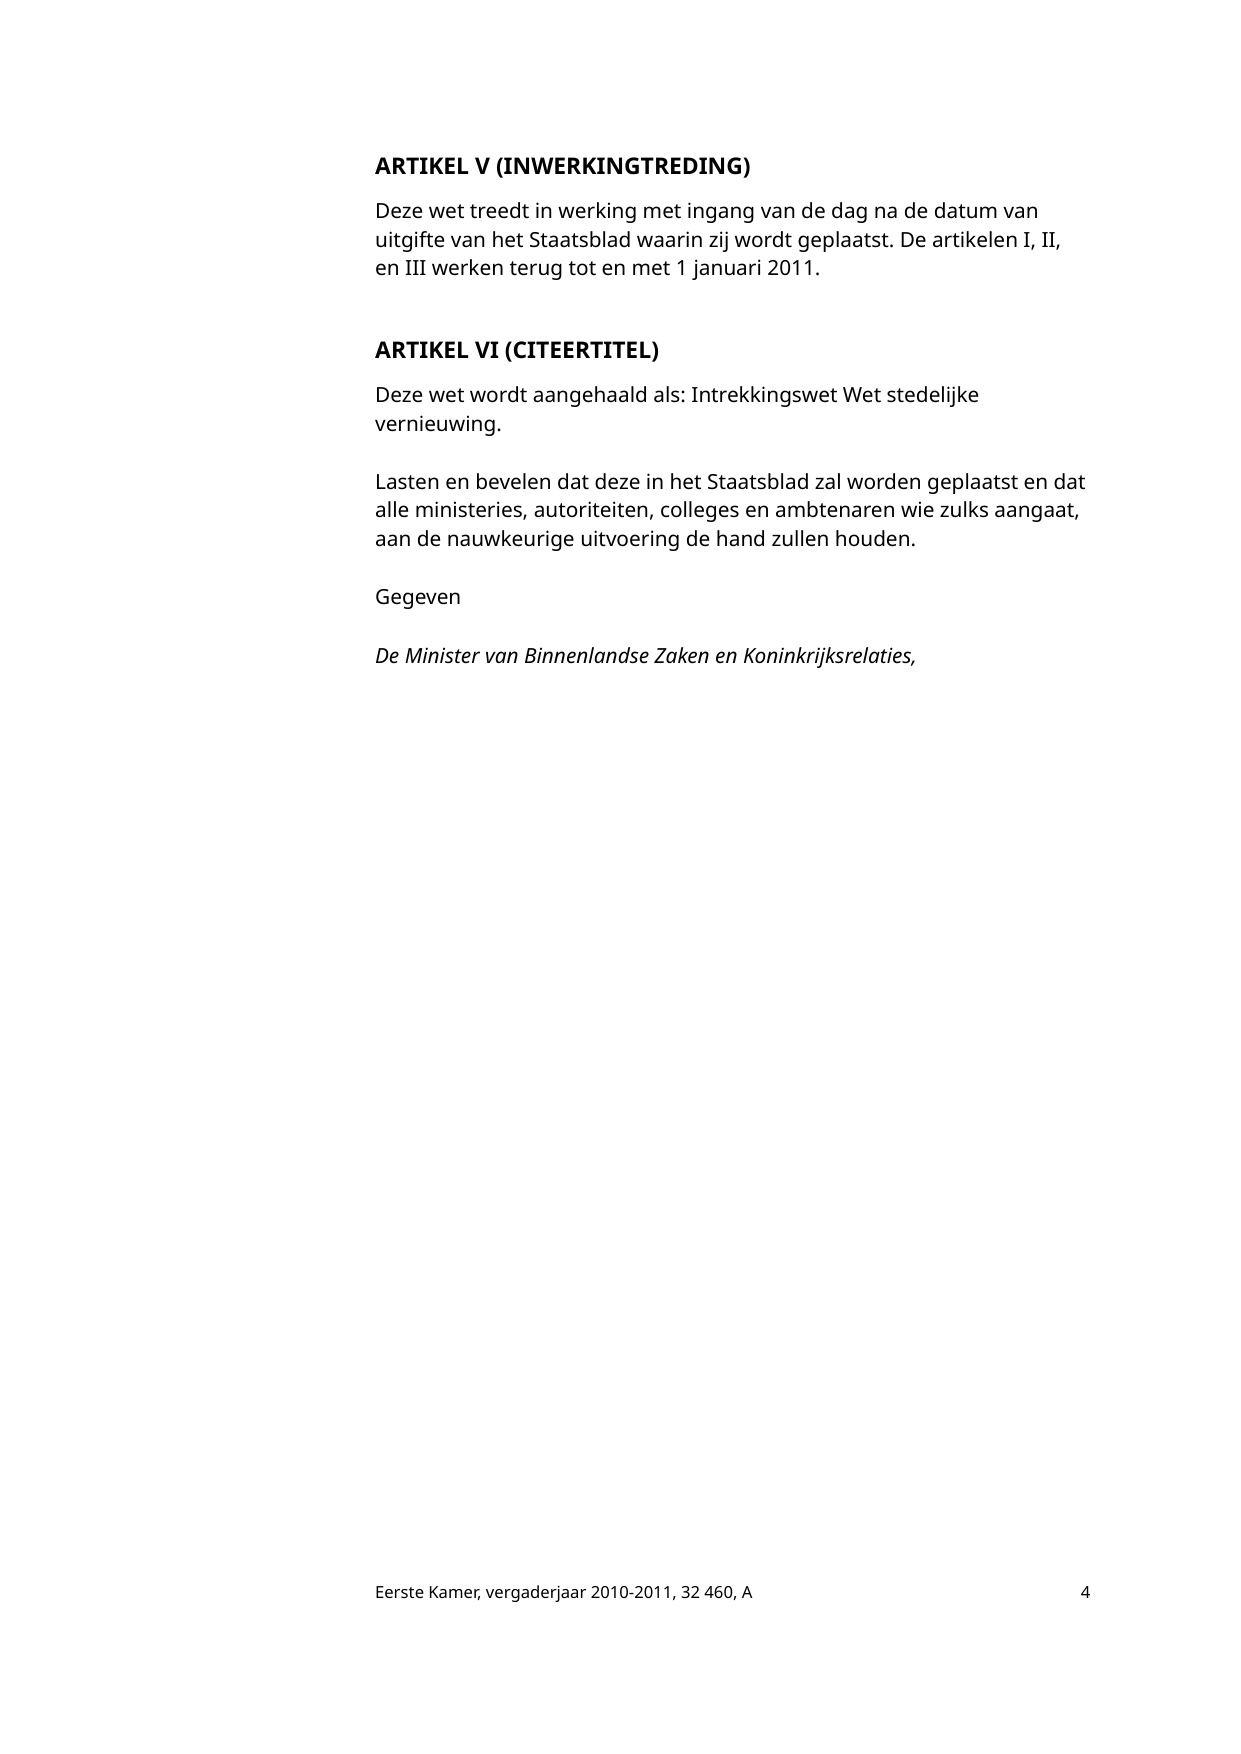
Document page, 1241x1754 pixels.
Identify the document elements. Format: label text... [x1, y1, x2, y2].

subtitle ARTIKEL V (INWERKINGTREDING) [375, 150, 1090, 181]
subtitle ARTIKEL VI (CITEERTITEL) [375, 334, 1090, 365]
text De Minister van Binnenlandse Zaken en Koninkrijksrelaties, [375, 641, 1090, 669]
text Lasten en bevelen dat deze in het Staatsblad zal worden geplaatst en dat alle ministeries, autoriteiten, colleges en ambtenaren wie zulks aangaat, aan de nauwkeurige uitvoering de hand zullen houden. [375, 467, 1090, 552]
text Deze wet wordt aangehaald als: Intrekkingswet Wet stedelijke vernieuwing. [375, 380, 1090, 437]
text Gegeven [375, 582, 1090, 611]
text Deze wet treedt in werking met ingang van de dag na de datum van uitgifte van het Staatsblad waarin zij wordt geplaatst. De artikelen I, II, en III werken terug tot en met 1 januari 2011. [375, 196, 1090, 282]
